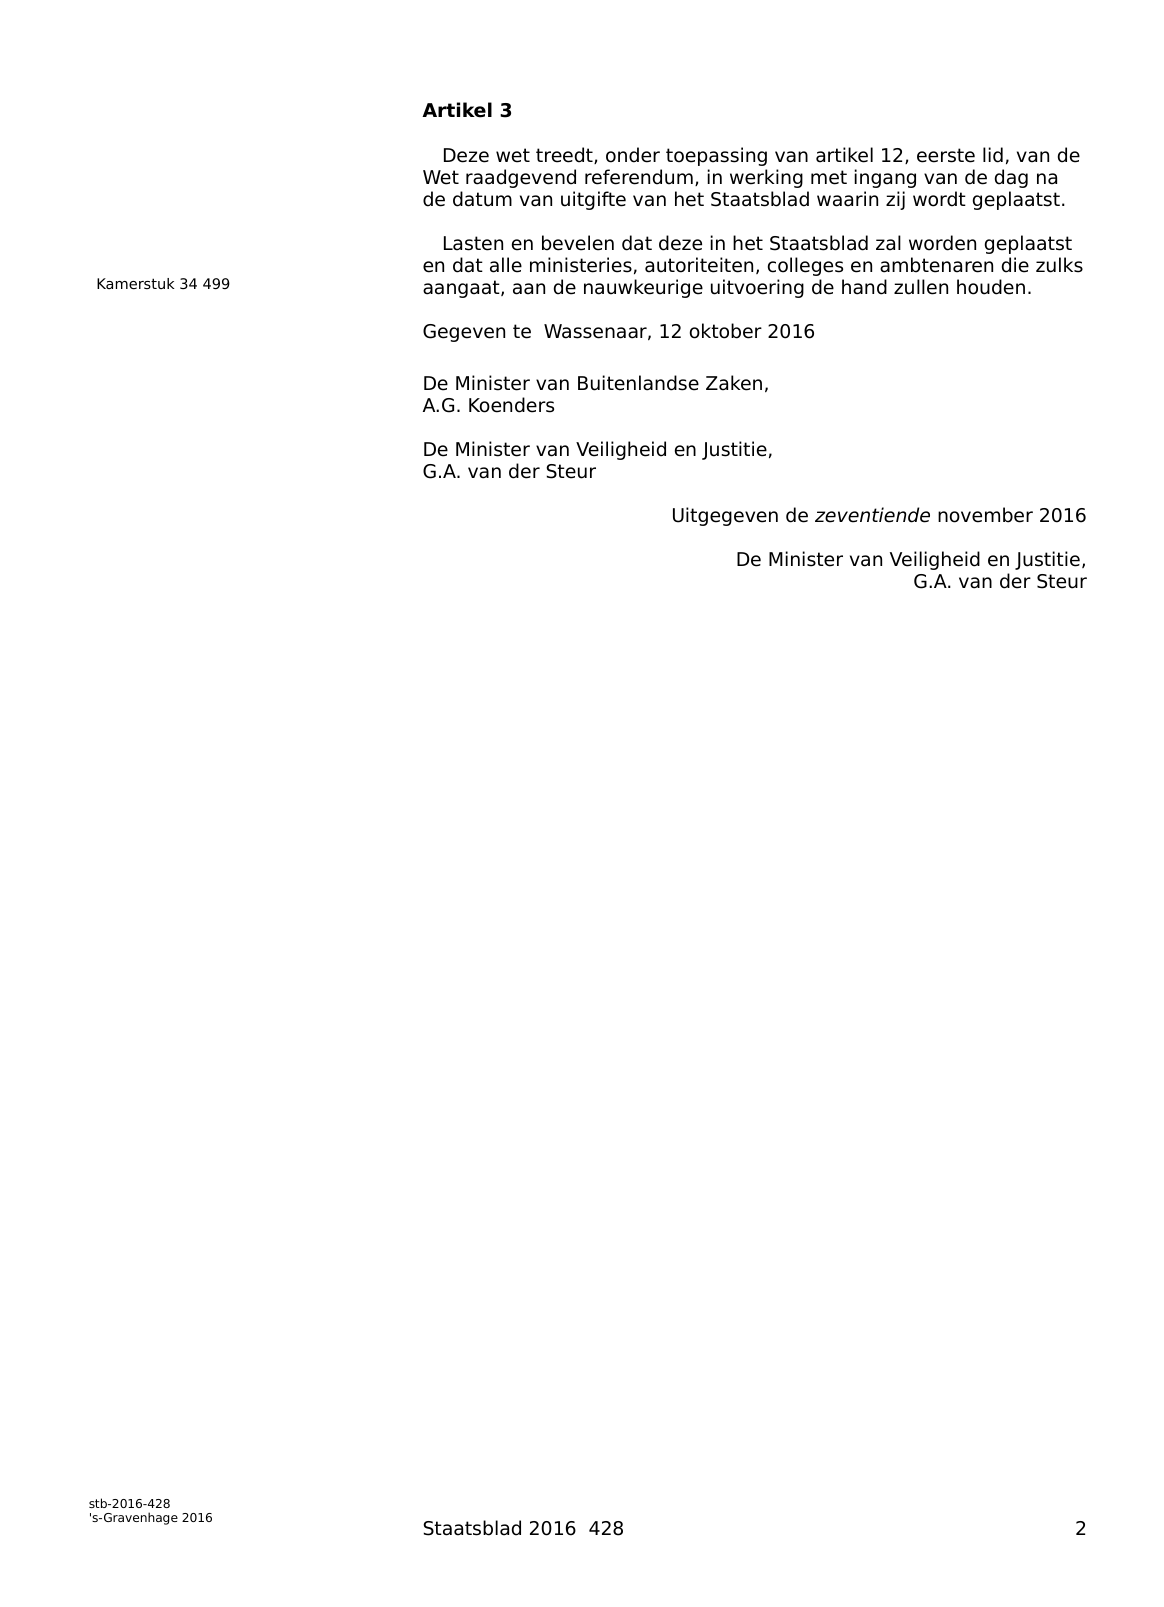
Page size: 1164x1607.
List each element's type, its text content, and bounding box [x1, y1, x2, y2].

text De Minister van Veiligheid en Justitie, G.A. van der Steur [422, 549, 1087, 593]
subtitle Artikel 3 [422, 100, 1087, 122]
text Gegeven te Wassenaar, 12 oktober 2016 [422, 321, 1087, 343]
text Lasten en bevelen dat deze in het Staatsblad zal worden geplaatst en dat alle ministeries, autoriteiten, colleges en ambtenaren die zulks aangaat, aan de nauwkeurige uitvoering de hand zullen houden. [422, 233, 1087, 299]
text 's-Gravenhage 2016 [88, 1511, 323, 1525]
text Uitgegeven de zeventiende november 2016 [422, 505, 1087, 527]
text Deze wet treedt, onder toepassing van artikel 12, eerste lid, van de Wet raadgevend referendum, in werking met ingang van de dag na de datum van uitgifte van het Staatsblad waarin zij wordt geplaatst. [422, 144, 1087, 211]
text stb-2016-428 [88, 1497, 323, 1511]
text Kamerstuk 34 499 [77, 276, 396, 293]
text De Minister van Veiligheid en Justitie, G.A. van der Steur [422, 439, 1087, 483]
text De Minister van Buitenlandse Zaken, A.G. Koenders [422, 373, 1087, 417]
